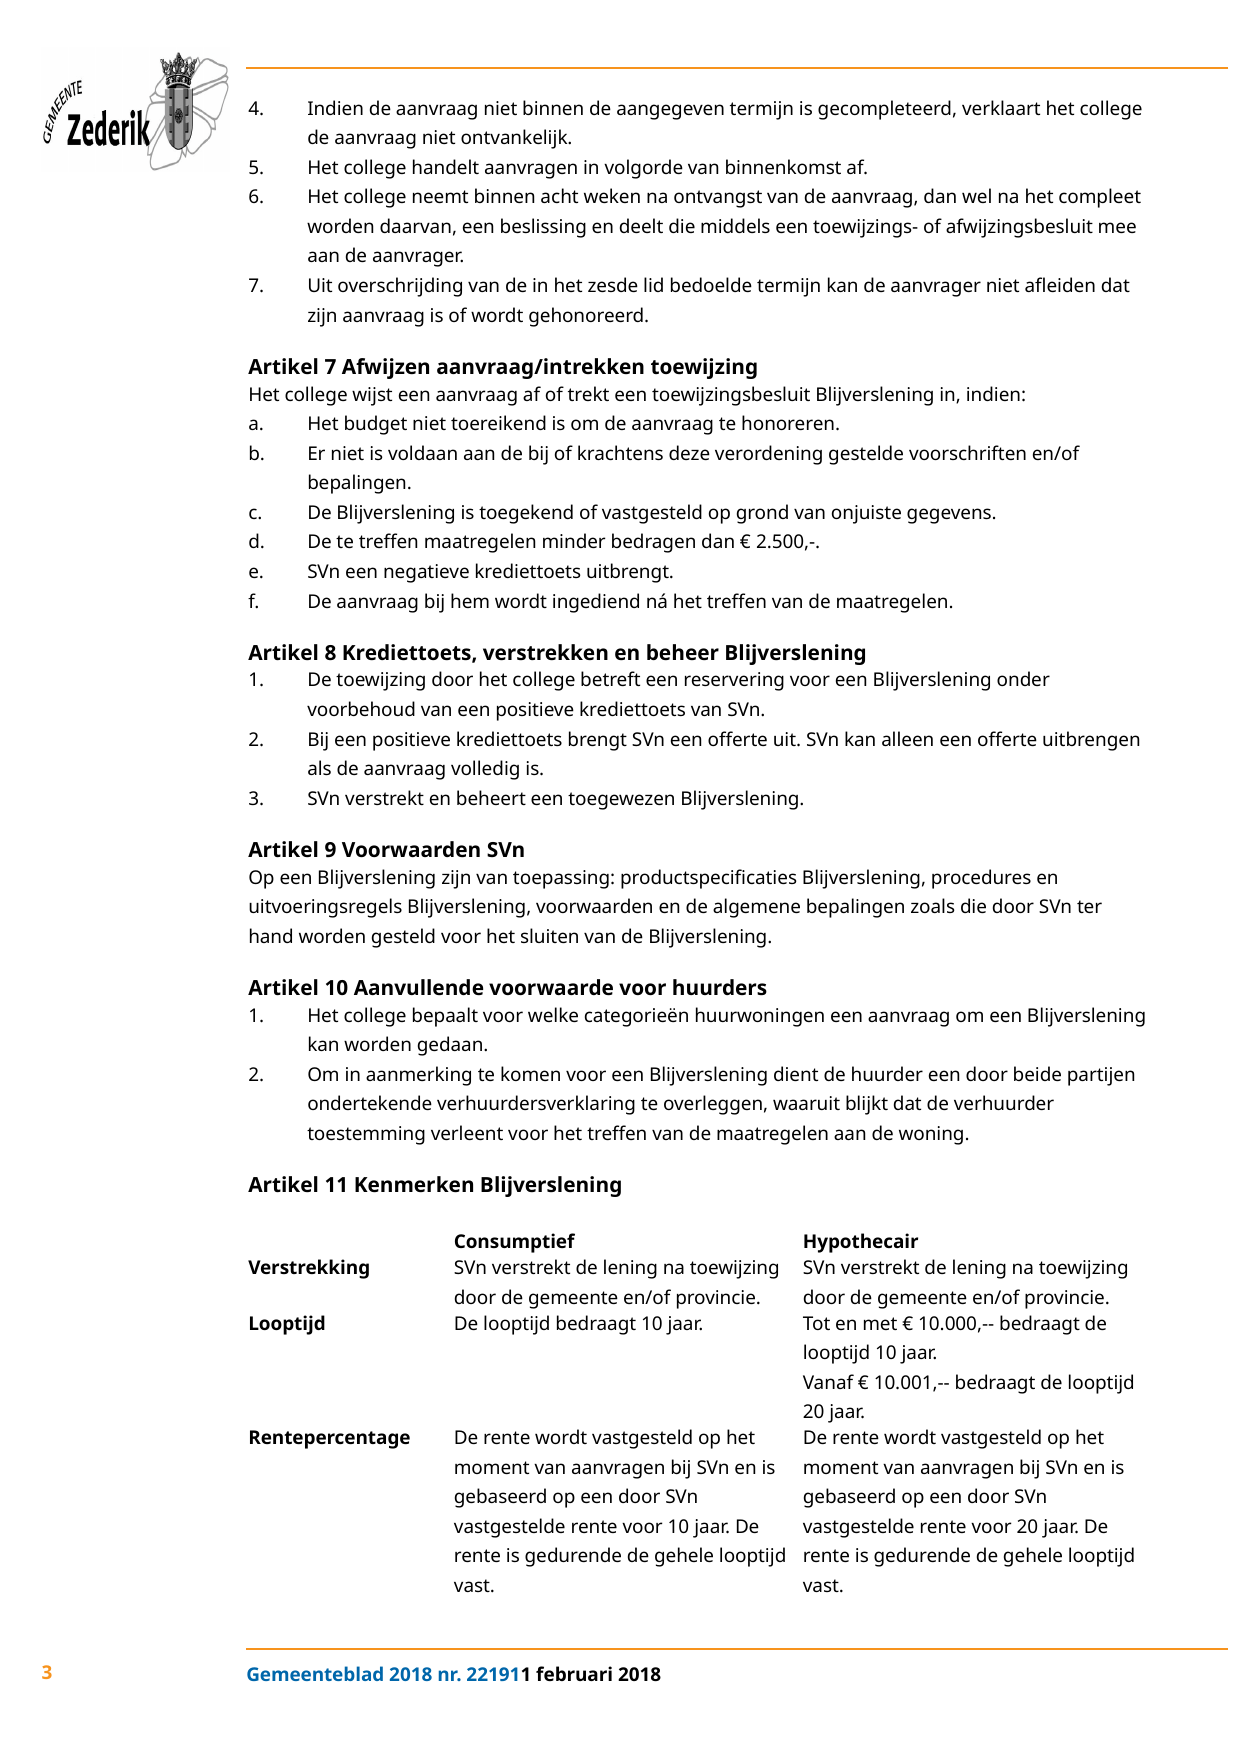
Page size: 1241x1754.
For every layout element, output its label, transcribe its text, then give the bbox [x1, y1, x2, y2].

text Artikel 7 Afwijzen aanvraag/intrekken toewijzing [248, 352, 1152, 381]
list SVn verstrekt en beheert een toegewezen Blijverslening. [248, 785, 1152, 811]
table_cell SVn verstrekt de lening na toewijzing door de gemeente en/of provincie. [454, 1255, 803, 1310]
table_cell Verstrekking [248, 1255, 454, 1310]
table_header [248, 1229, 454, 1254]
picture [41, 47, 231, 172]
table_cell Looptijd [248, 1310, 454, 1424]
list De aanvraag bij hem wordt ingediend ná het treffen van de maatregelen. [248, 588, 1152, 613]
table_cell De looptijd bedraagt 10 jaar. [454, 1310, 803, 1424]
list Indien de aanvraag niet binnen de aangegeven termijn is gecompleteerd, verklaart het college de aanvraag niet ontvankelijk. [248, 95, 1152, 150]
text Artikel 8 Krediettoets, verstrekken en beheer Blijverslening [248, 638, 1152, 667]
table_cell De rente wordt vastgesteld op het moment van aanvragen bij SVn en is gebaseerd op een door SVn vastgestelde rente voor 20 jaar. De rente is gedurende de gehele looptijd vast. [803, 1424, 1152, 1598]
table_cell SVn verstrekt de lening na toewijzing door de gemeente en/of provincie. [803, 1255, 1152, 1310]
table_cell Tot en met € 10.000,-- bedraagt de looptijd 10 jaar. Vanaf € 10.001,-- bedraagt de looptijd 20 jaar. [803, 1310, 1152, 1424]
list Het college neemt binnen acht weken na ontvangst van de aanvraag, dan wel na het compleet worden daarvan, een beslissing en deelt die middels een toewijzings- of afwijzingsbesluit mee aan de aanvrager. [248, 183, 1152, 268]
text Op een Blijverslening zijn van toepassing: productspecificaties Blijverslening, procedures en uitvoeringsregels Blijverslening, voorwaarden en de algemene bepalingen zoals die door SVn ter hand worden gesteld voor het sluiten van de Blijverslening. [248, 864, 1152, 949]
table_header Hypothecair [803, 1229, 1152, 1254]
table_cell Rentepercentage [248, 1424, 454, 1598]
list SVn een negatieve krediettoets uitbrengt. [248, 558, 1152, 584]
table_cell De rente wordt vastgesteld op het moment van aanvragen bij SVn en is gebaseerd op een door SVn vastgestelde rente voor 10 jaar. De rente is gedurende de gehele looptijd vast. [454, 1424, 803, 1598]
list Het budget niet toereikend is om de aanvraag te honoreren. [248, 410, 1152, 436]
list Het college handelt aanvragen in volgorde van binnenkomst af. [248, 154, 1152, 180]
table_header Consumptief [454, 1229, 803, 1254]
list Om in aanmerking te komen voor een Blijverslening dient de huurder een door beide partijen ondertekende verhuurdersverklaring te overleggen, waaruit blijkt dat de verhuurder toestemming verleent voor het treffen van de maatregelen aan de woning. [248, 1061, 1152, 1146]
list De Blijverslening is toegekend of vastgesteld op grond van onjuiste gegevens. [248, 499, 1152, 525]
list Uit overschrijding van de in het zesde lid bedoelde termijn kan de aanvrager niet afleiden dat zijn aanvraag is of wordt gehonoreerd. [248, 272, 1152, 328]
text Het college wijst een aanvraag af of trekt een toewijzingsbesluit Blijverslening in, indien: [248, 381, 1152, 406]
list Het college bepaalt voor welke categorieën huurwoningen een aanvraag om een Blijverslening kan worden gedaan. [248, 1002, 1152, 1057]
text Artikel 9 Voorwaarden SVn [248, 835, 1152, 864]
list Er niet is voldaan aan de bij of krachtens deze verordening gestelde voorschriften en/of bepalingen. [248, 440, 1152, 495]
list De toewijzing door het college betreft een reservering voor een Blijverslening onder voorbehoud van een positieve krediettoets van SVn. [248, 667, 1152, 722]
list De te treffen maatregelen minder bedragen dan € 2.500,-. [248, 529, 1152, 554]
list Bij een positieve krediettoets brengt SVn een offerte uit. SVn kan alleen een offerte uitbrengen als de aanvraag volledig is. [248, 726, 1152, 781]
text Artikel 10 Aanvullende voorwaarde voor huurders [248, 973, 1152, 1002]
text Artikel 11 Kenmerken Blijverslening [248, 1171, 1152, 1199]
